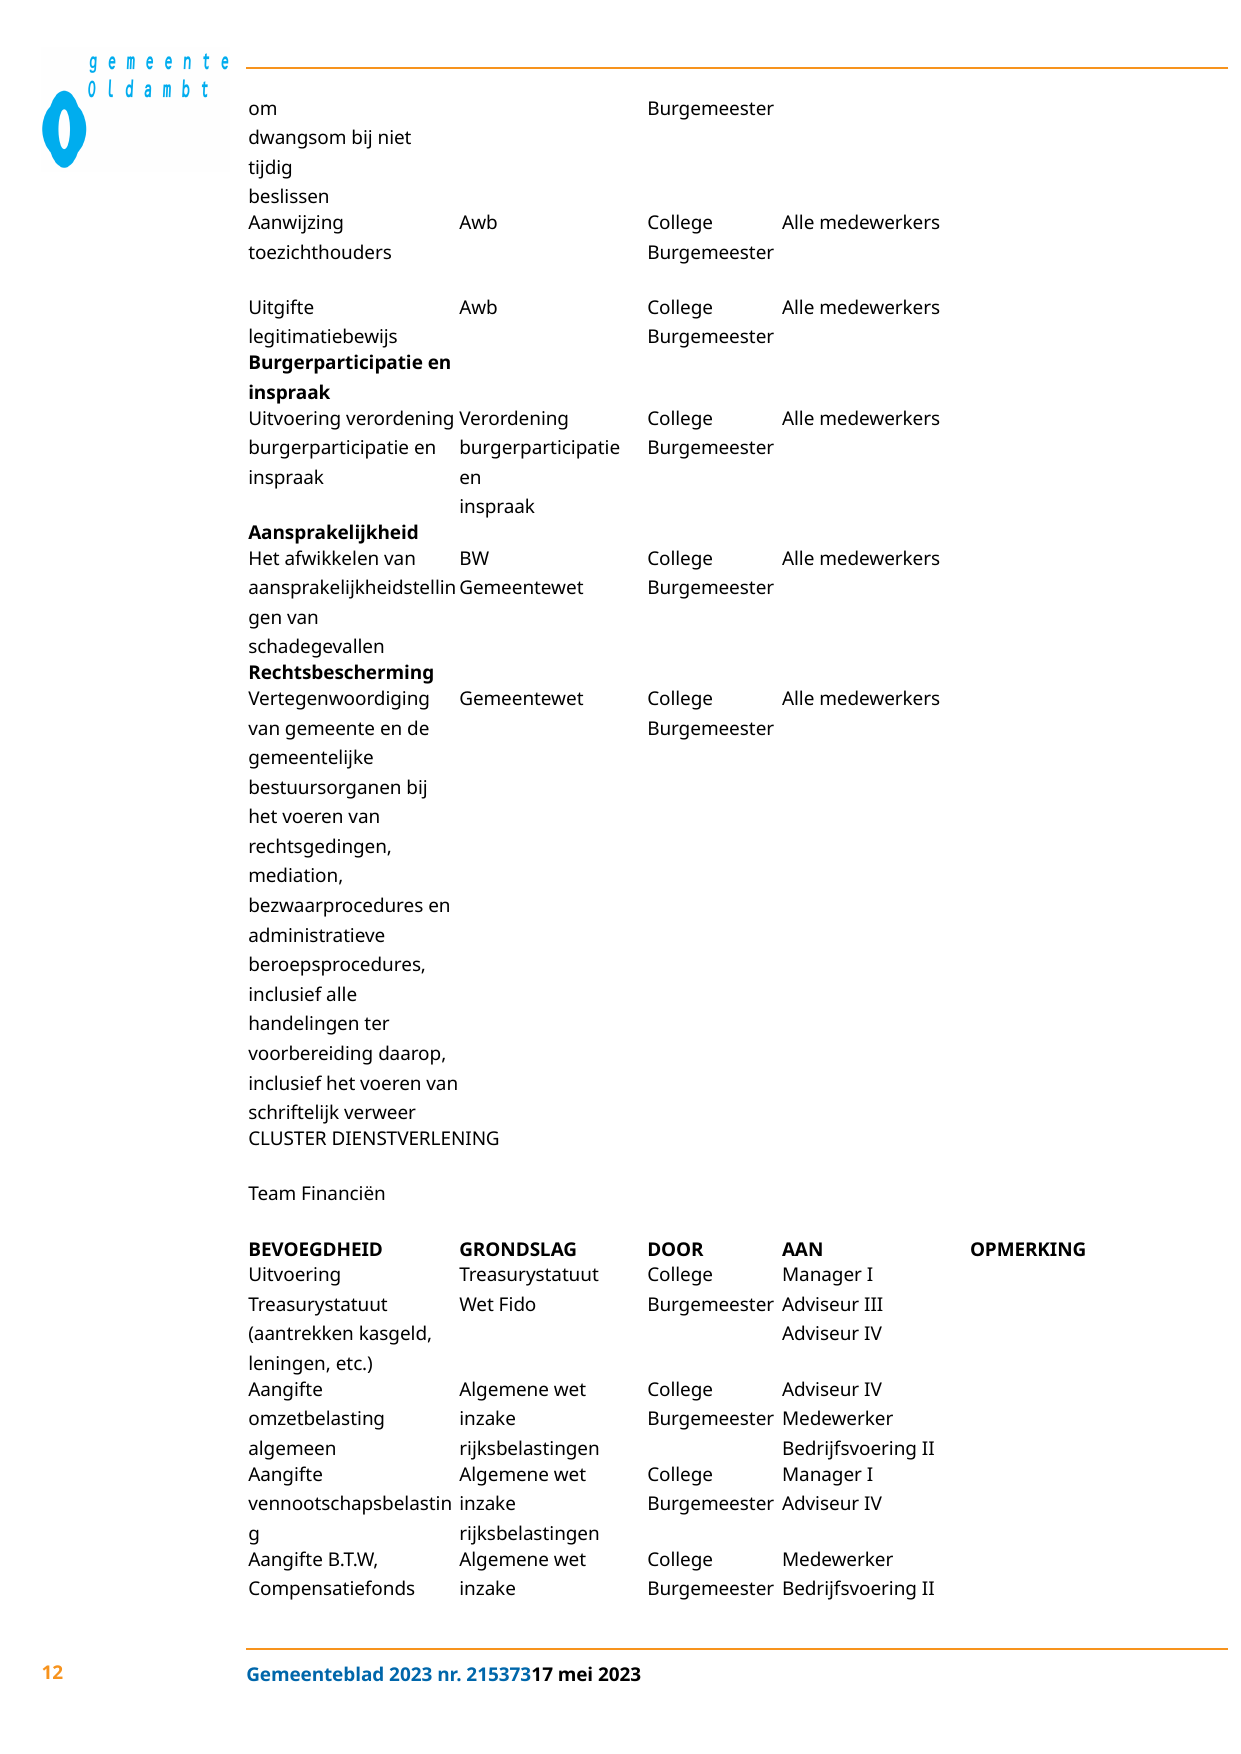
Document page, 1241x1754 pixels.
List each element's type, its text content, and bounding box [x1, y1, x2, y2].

table_cell College Burgemeester [647, 1261, 782, 1376]
table_cell College Burgemeester [647, 209, 782, 294]
table_cell [459, 350, 647, 405]
table_cell [647, 350, 782, 405]
table_cell [970, 294, 1152, 349]
table_cell Alle medewerkers [782, 294, 970, 349]
table_cell Aangifte omzetbelasting algemeen [248, 1376, 459, 1461]
table_cell GRONDSLAG [459, 1236, 647, 1261]
table_cell CLUSTER DIENSTVERLENING [248, 1125, 1152, 1151]
table_cell [970, 1461, 1152, 1546]
table_cell Treasurystatuut Wet Fido [459, 1261, 647, 1376]
table_cell [782, 350, 970, 405]
table_cell Manager I Adviseur IV [782, 1461, 970, 1546]
table_cell College Burgemeester [647, 1376, 782, 1461]
table_cell [970, 660, 1152, 685]
table_cell College Burgemeester [647, 685, 782, 1125]
table_cell [459, 660, 647, 685]
table_cell [459, 95, 647, 209]
table_cell Gemeentewet [459, 685, 647, 1125]
table_cell Team Financiën [248, 1151, 1152, 1236]
table_cell [970, 685, 1152, 1125]
table_cell BW Gemeentewet [459, 545, 647, 659]
table_cell Alle medewerkers [782, 545, 970, 659]
table_cell College Burgemeester [647, 294, 782, 349]
table_cell [970, 1546, 1152, 1601]
table_cell [970, 1376, 1152, 1461]
table_cell College Burgemeester [647, 545, 782, 659]
table_cell Burgerparticipatie en inspraak [248, 350, 459, 405]
table_cell BEVOEGDHEID [248, 1236, 459, 1261]
table_cell Verordening burgerparticipatie en inspraak [459, 405, 647, 519]
table_cell [647, 660, 782, 685]
table_cell [970, 95, 1152, 209]
table_cell Aangifte vennootschapsbelasting [248, 1461, 459, 1546]
table_cell Algemene wet inzake rijksbelastingen [459, 1376, 647, 1461]
table_cell Awb [459, 294, 647, 349]
table_cell College Burgemeester [647, 405, 782, 519]
table_cell Vertegenwoordiging van gemeente en de gemeentelijke bestuursorganen bij het voeren van rechtsgedingen, mediation, bezwaarprocedures en administratieve beroepsprocedures, inclusief alle handelingen ter voorbereiding daarop, inclusief het voeren van schriftelijk verweer [248, 685, 459, 1125]
table_cell [970, 350, 1152, 405]
table_cell Uitvoering verordening burgerparticipatie en inspraak [248, 405, 459, 519]
table_cell Uitgifte legitimatiebewijs [248, 294, 459, 349]
table_cell Alle medewerkers [782, 209, 970, 294]
table_cell Adviseur IV Medewerker Bedrijfsvoering II [782, 1376, 970, 1461]
table_cell Aansprakelijkheid [248, 519, 459, 545]
table_cell Algemene wet inzake rijksbelastingen [459, 1461, 647, 1546]
table_cell [782, 95, 970, 209]
table_cell College Burgemeester [647, 1546, 782, 1601]
table_cell [459, 519, 647, 545]
table_cell Alle medewerkers [782, 685, 970, 1125]
table_cell om dwangsom bij niet tijdig beslissen [248, 95, 459, 209]
table_cell Het afwikkelen van aansprakelijkheidstellingen van schadegevallen [248, 545, 459, 659]
table_cell Aangifte B.T.W, Compensatiefonds [248, 1546, 459, 1601]
table_cell Alle medewerkers [782, 405, 970, 519]
table_cell Burgemeester [647, 95, 782, 209]
table_cell [970, 519, 1152, 545]
table_cell [647, 519, 782, 545]
table_cell Awb [459, 209, 647, 294]
table_cell [970, 405, 1152, 519]
table_cell Rechtsbescherming [248, 660, 459, 685]
table_cell Medewerker Bedrijfsvoering II [782, 1546, 970, 1601]
table_cell OPMERKING [970, 1236, 1152, 1261]
table_cell [970, 1261, 1152, 1376]
table_cell Algemene wet inzake [459, 1546, 647, 1601]
table_cell DOOR [647, 1236, 782, 1261]
table_cell College Burgemeester [647, 1461, 782, 1546]
table_cell [970, 209, 1152, 294]
table_cell Aanwijzing toezichthouders [248, 209, 459, 294]
table_cell Uitvoering Treasurystatuut (aantrekken kasgeld, leningen, etc.) [248, 1261, 459, 1376]
picture [41, 47, 231, 172]
table_cell AAN [782, 1236, 970, 1261]
table_cell Manager I Adviseur III Adviseur IV [782, 1261, 970, 1376]
table_cell [970, 545, 1152, 659]
table_cell [782, 519, 970, 545]
table_cell [782, 660, 970, 685]
